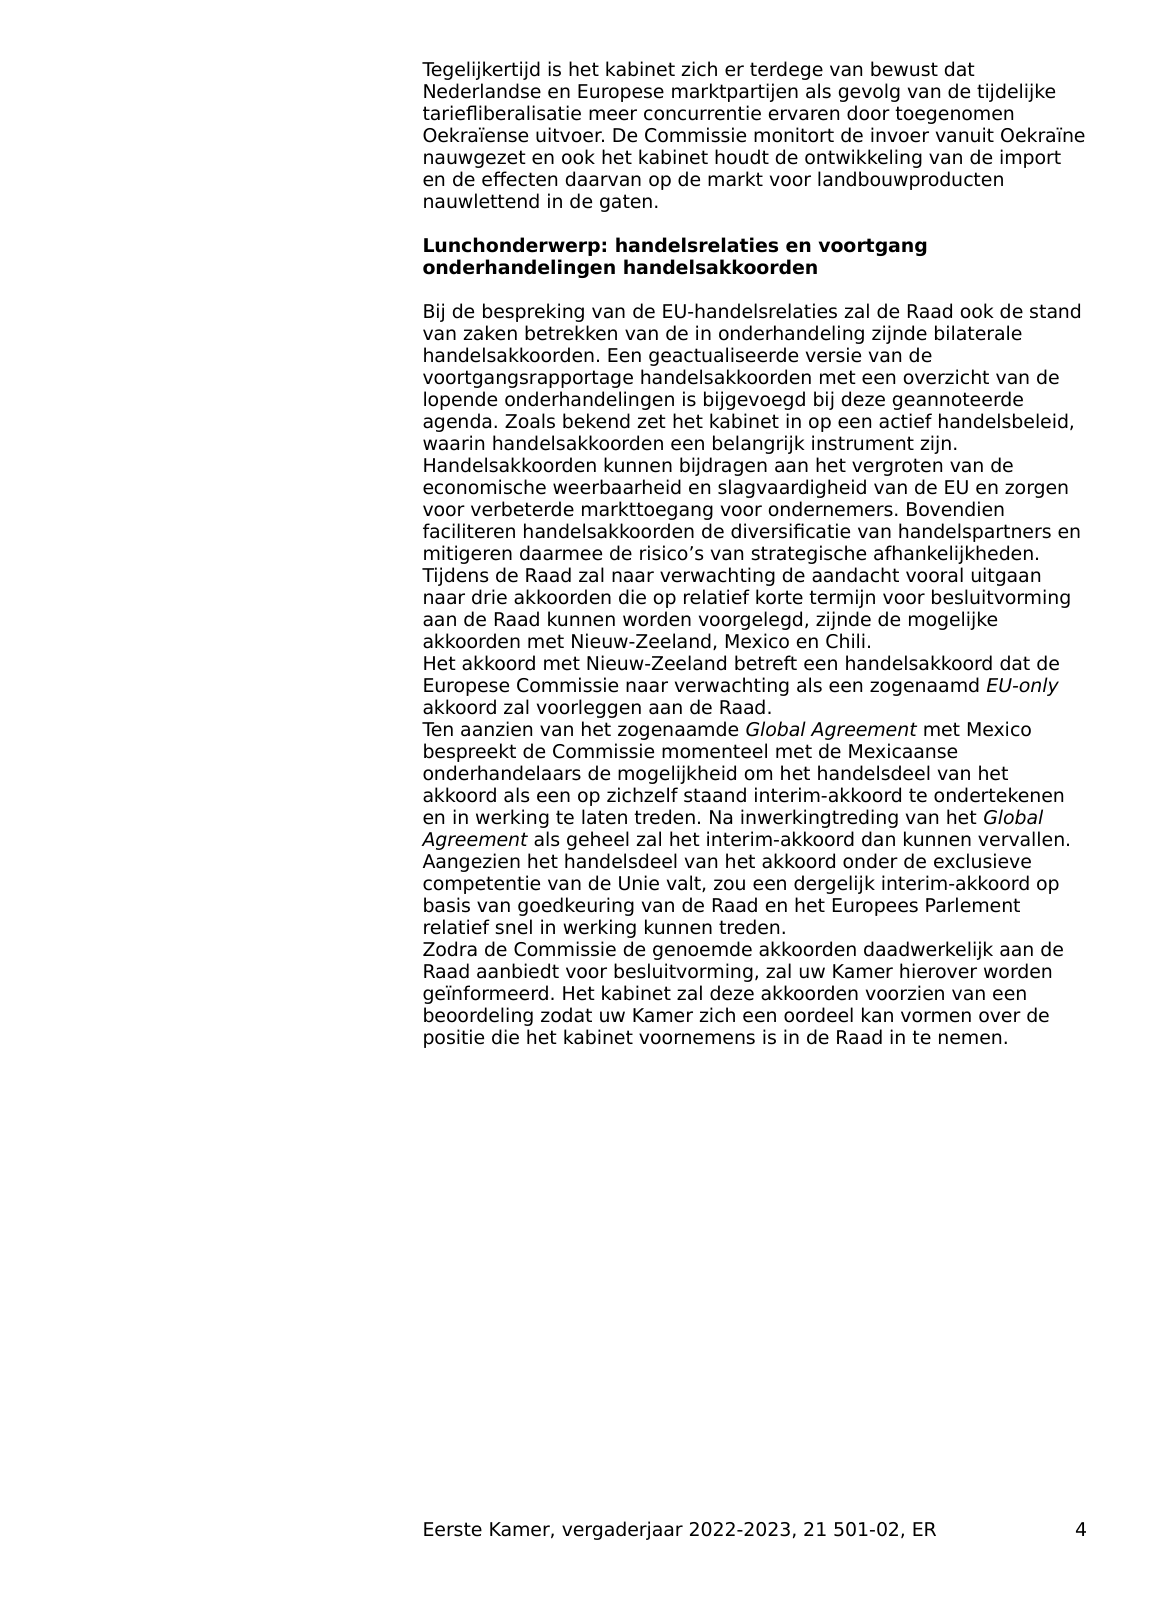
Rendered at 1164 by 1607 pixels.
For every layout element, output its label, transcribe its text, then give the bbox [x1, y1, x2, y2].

text Het akkoord met Nieuw-Zeeland betreft een handelsakkoord dat de Europese Commissie naar verwachting als een zogenaamd EU-only akkoord zal voorleggen aan de Raad. [422, 653, 1087, 719]
text Bij de bespreking van de EU-handelsrelaties zal de Raad ook de stand van zaken betrekken van de in onderhandeling zijnde bilaterale handelsakkoorden. Een geactualiseerde versie van de voortgangsrapportage handelsakkoorden met een overzicht van de lopende onderhandelingen is bijgevoegd bij deze geannoteerde agenda. Zoals bekend zet het kabinet in op een actief handelsbeleid, waarin handelsakkoorden een belangrijk instrument zijn. Handelsakkoorden kunnen bijdragen aan het vergroten van de economische weerbaarheid en slagvaardigheid van de EU en zorgen voor verbeterde markttoegang voor ondernemers. Bovendien faciliteren handelsakkoorden de diversificatie van handelspartners en mitigeren daarmee de risico’s van strategische afhankelijkheden. [422, 301, 1087, 565]
text Tegelijkertijd is het kabinet zich er terdege van bewust dat Nederlandse en Europese marktpartijen als gevolg van de tijdelijke tariefliberalisatie meer concurrentie ervaren door toegenomen Oekraïense uitvoer. De Commissie monitort de invoer vanuit Oekraïne nauwgezet en ook het kabinet houdt de ontwikkeling van de import en de effecten daarvan op de markt voor landbouwproducten nauwlettend in de gaten. [422, 59, 1087, 213]
text Tijdens de Raad zal naar verwachting de aandacht vooral uitgaan naar drie akkoorden die op relatief korte termijn voor besluitvorming aan de Raad kunnen worden voorgelegd, zijnde de mogelijke akkoorden met Nieuw-Zeeland, Mexico en Chili. [422, 565, 1087, 653]
text Ten aanzien van het zogenaamde Global Agreement met Mexico bespreekt de Commissie momenteel met de Mexicaanse onderhandelaars de mogelijkheid om het handelsdeel van het akkoord als een op zichzelf staand interim-akkoord te ondertekenen en in werking te laten treden. Na inwerkingtreding van het Global Agreement als geheel zal het interim-akkoord dan kunnen vervallen. Aangezien het handelsdeel van het akkoord onder de exclusieve competentie van de Unie valt, zou een dergelijk interim-akkoord op basis van goedkeuring van de Raad en het Europees Parlement relatief snel in werking kunnen treden. [422, 719, 1087, 939]
subtitle Lunchonderwerp: handelsrelaties en voortgang onderhandelingen handelsakkoorden [422, 235, 1087, 279]
text Zodra de Commissie de genoemde akkoorden daadwerkelijk aan de Raad aanbiedt voor besluitvorming, zal uw Kamer hierover worden geïnformeerd. Het kabinet zal deze akkoorden voorzien van een beoordeling zodat uw Kamer zich een oordeel kan vormen over de positie die het kabinet voornemens is in de Raad in te nemen. [422, 939, 1087, 1048]
